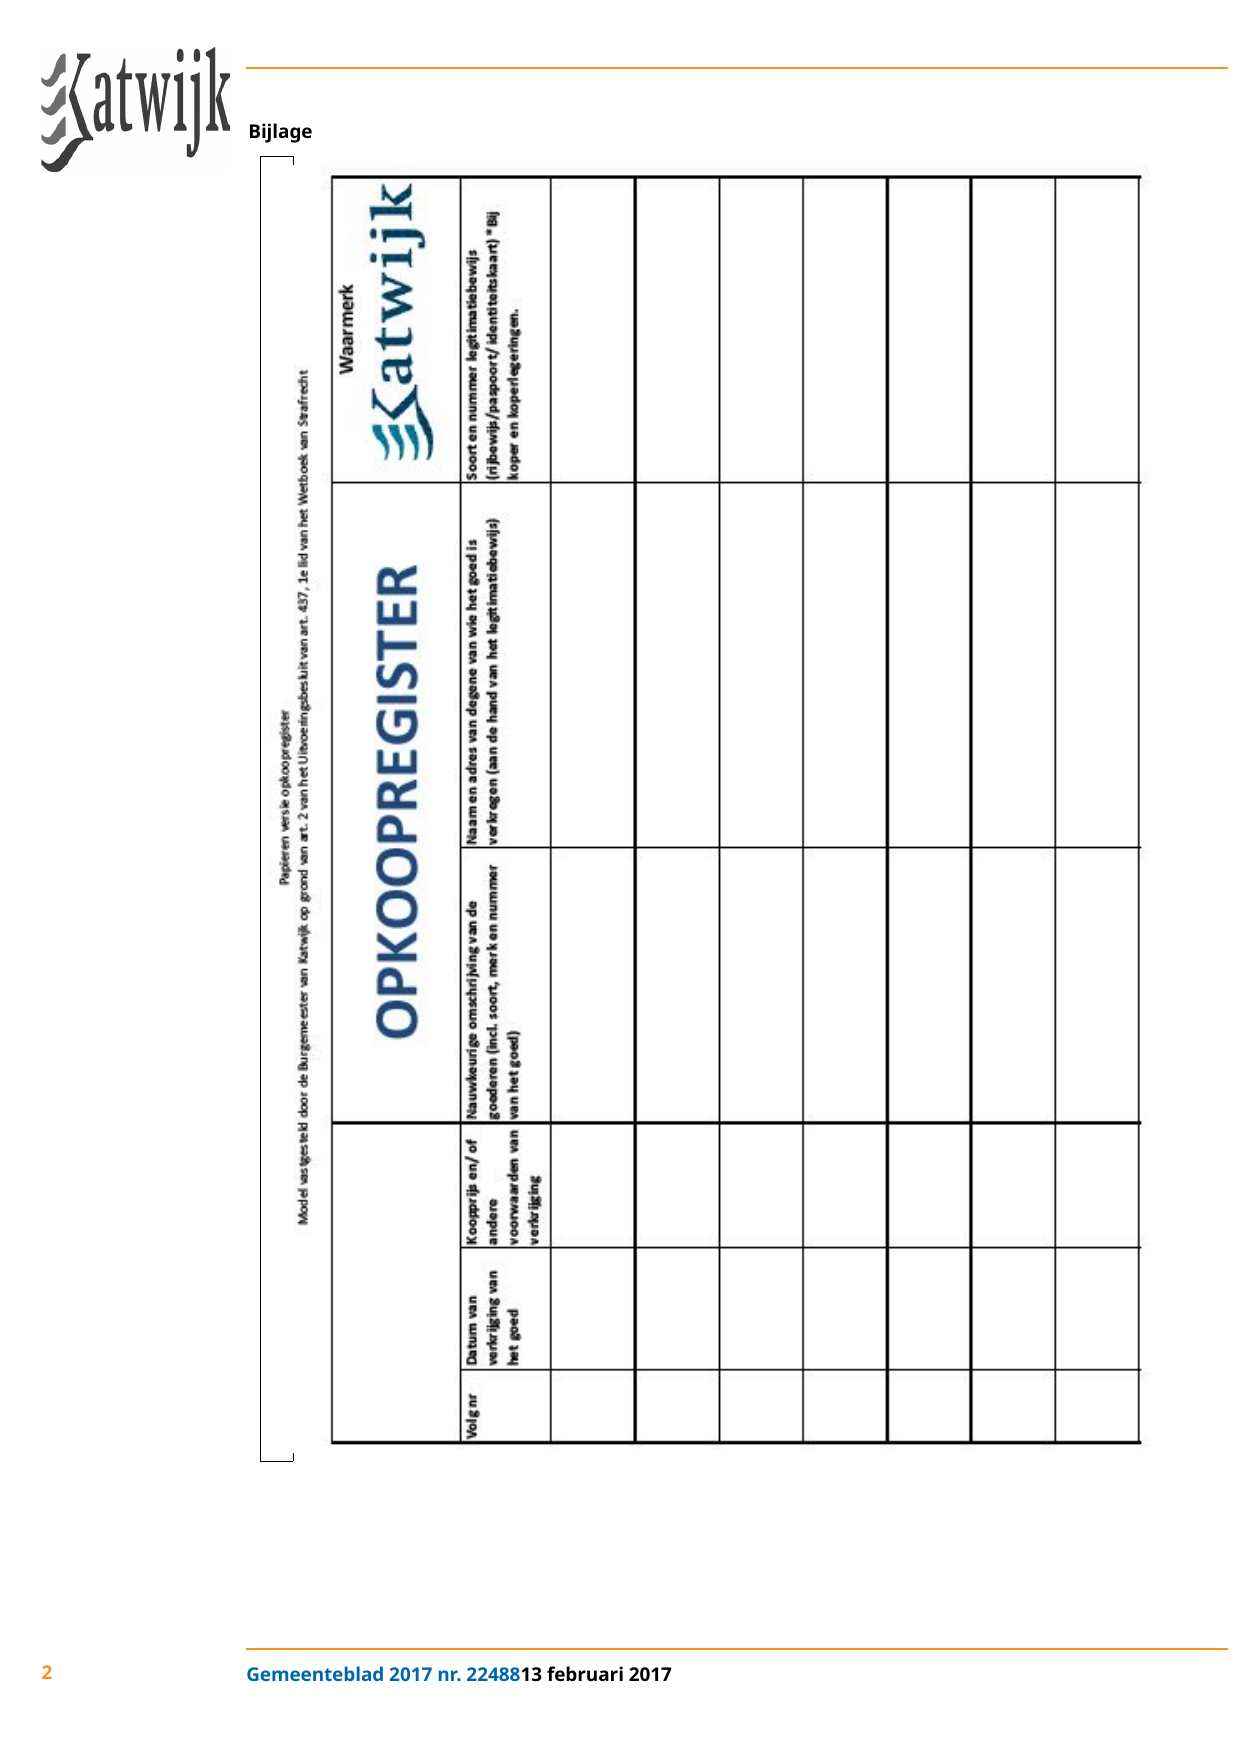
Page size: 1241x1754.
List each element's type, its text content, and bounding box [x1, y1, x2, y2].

picture [268, 165, 1155, 1453]
text Bijlage [248, 116, 1152, 144]
picture [41, 47, 231, 172]
